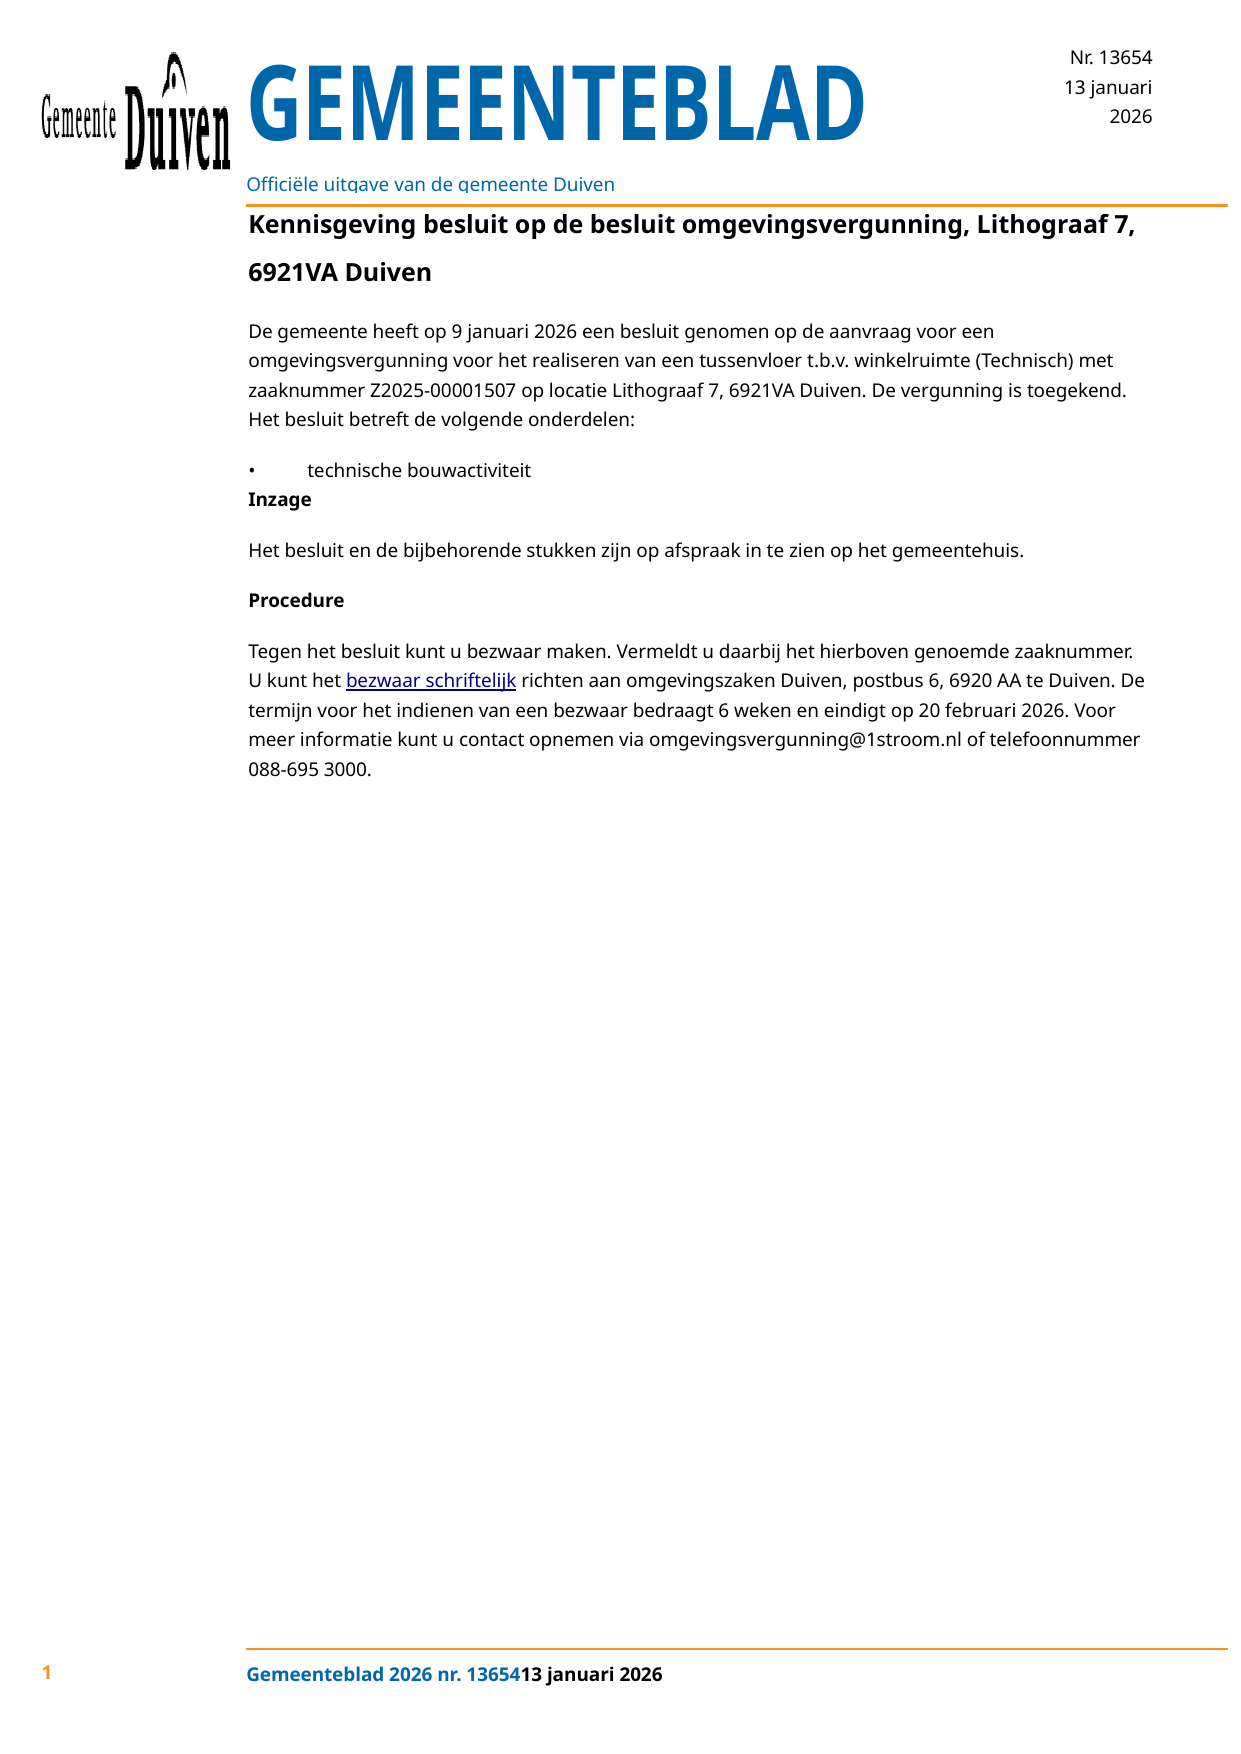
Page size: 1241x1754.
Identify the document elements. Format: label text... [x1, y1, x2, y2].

text Het besluit en de bijbehorende stukken zijn op afspraak in te zien op het gemeentehuis. [248, 537, 1152, 563]
text De gemeente heeft op 9 januari 2026 een besluit genomen op de aanvraag voor een omgevingsvergunning voor het realiseren van een tussenvloer t.b.v. winkelruimte (Technisch) met zaaknummer Z2025-00001507 op locatie Lithograaf 7, 6921VA Duiven. De vergunning is toegekend. Het besluit betreft de volgende onderdelen: [248, 318, 1152, 432]
text Inzage [248, 487, 1152, 512]
text Procedure [248, 587, 1152, 613]
text Kennisgeving besluit op de besluit omgevingsvergunning, Lithograaf 7, 6921VA Duiven [248, 207, 1152, 288]
text Tegen het besluit kunt u bezwaar maken. Vermeldt u daarbij het hierboven genoemde zaaknummer. U kunt het bezwaar schriftelijk richten aan omgevingszaken Duiven, postbus 6, 6920 AA te Duiven. De termijn voor het indienen van een bezwaar bedraagt 6 weken en eindigt op 20 februari 2026. Voor meer informatie kunt u contact opnemen via omgevingsvergunning@1stroom.nl of telefoonnummer 088-695 3000. [248, 638, 1152, 782]
list technische bouwactiviteit [248, 457, 1152, 483]
picture [41, 47, 231, 172]
